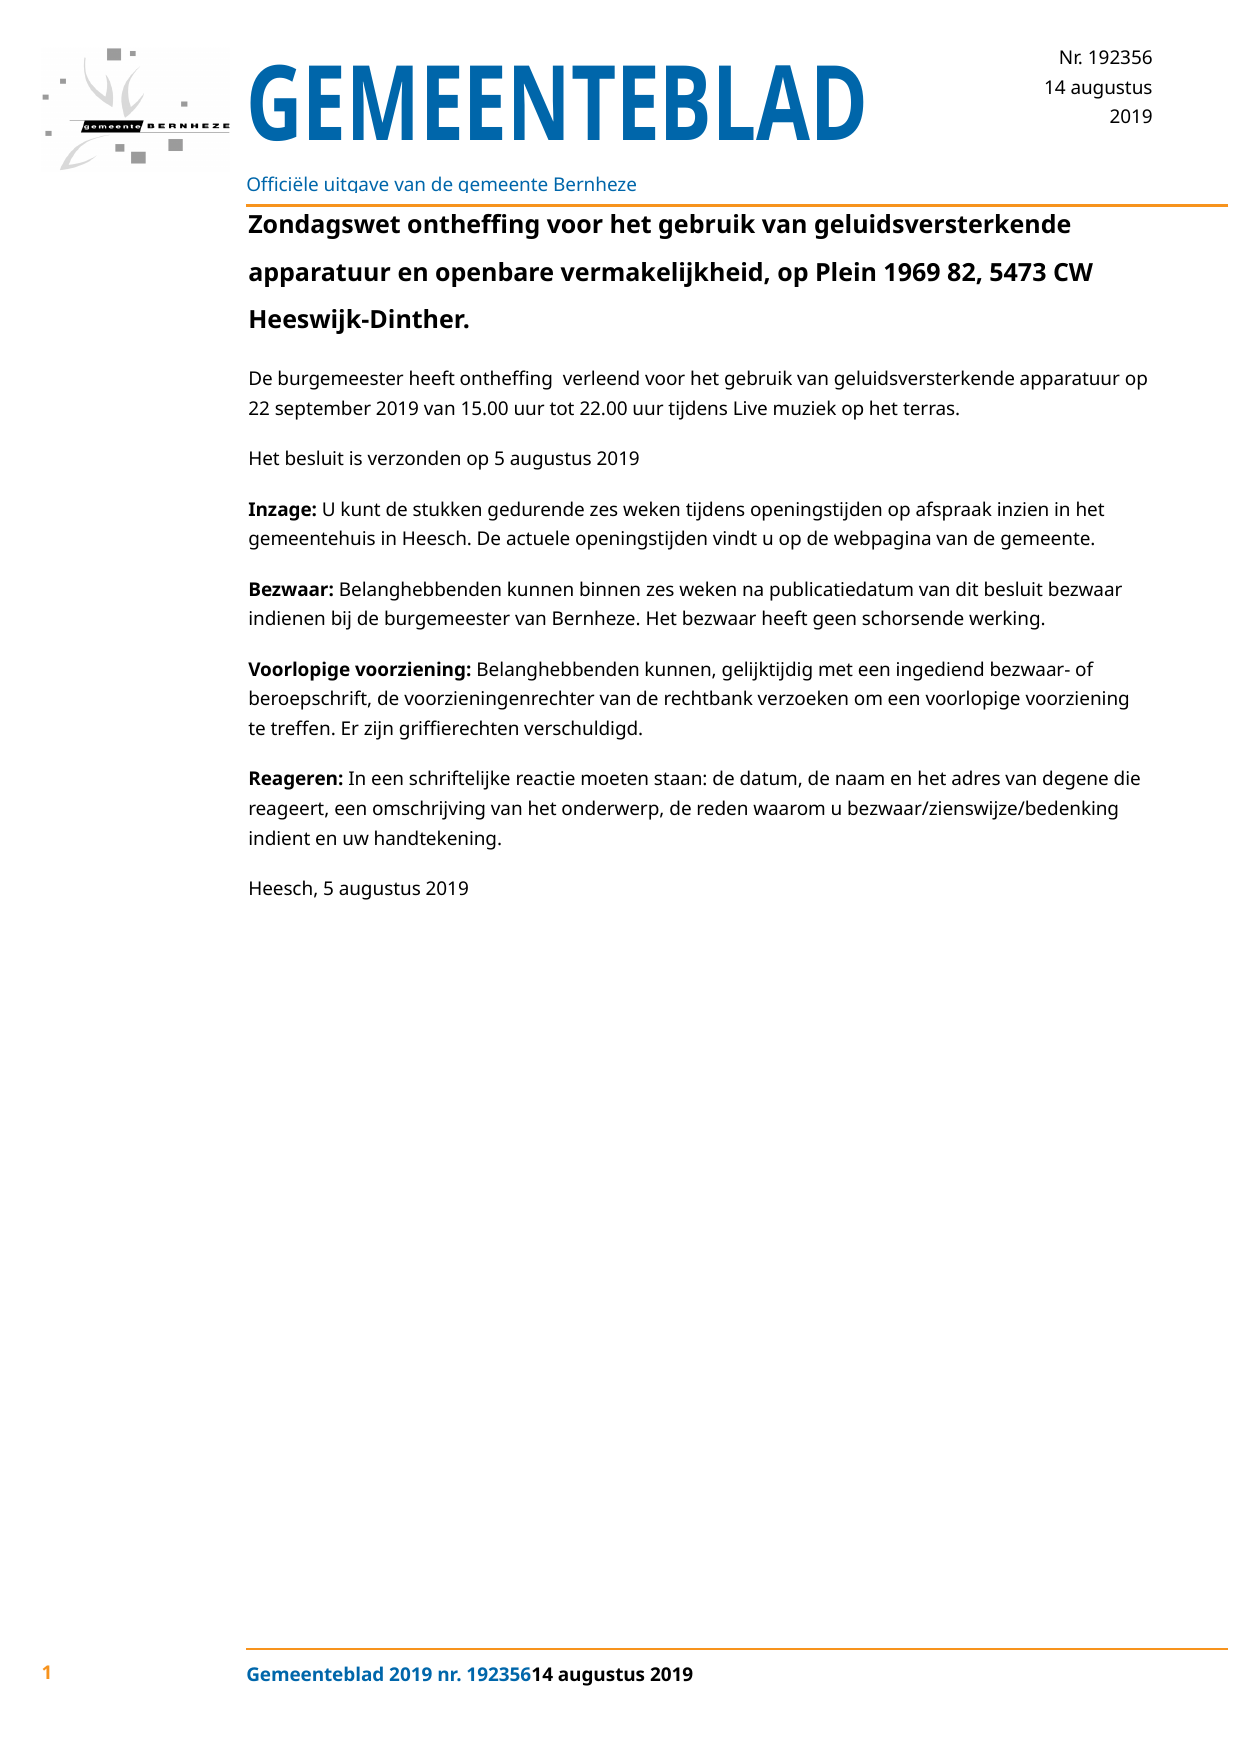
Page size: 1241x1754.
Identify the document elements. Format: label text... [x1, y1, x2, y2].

text Zondagswet ontheffing voor het gebruik van geluidsversterkende apparatuur en openbare vermakelijkheid, op Plein 1969 82, 5473 CW Heeswijk-Dinther. [248, 207, 1152, 336]
text De burgemeester heeft ontheffing verleend voor het gebruik van geluidsversterkende apparatuur op 22 september 2019 van 15.00 uur tot 22.00 uur tijdens Live muziek op het terras. [248, 366, 1152, 421]
text Inzage: U kunt de stukken gedurende zes weken tijdens openingstijden op afspraak inzien in het gemeentehuis in Heesch. De actuele openingstijden vindt u op de webpagina van de gemeente. [248, 496, 1152, 551]
text Heesch, 5 augustus 2019 [248, 875, 1152, 901]
text Reageren: In een schriftelijke reactie moeten staan: de datum, de naam en het adres van degene die reageert, een omschrijving van het onderwerp, de reden waarom u bezwaar/zienswijze/bedenking indient en uw handtekening. [248, 766, 1152, 850]
text Bezwaar: Belanghebbenden kunnen binnen zes weken na publicatiedatum van dit besluit bezwaar indienen bij de burgemeester van Bernheze. Het bezwaar heeft geen schorsende werking. [248, 576, 1152, 631]
text Voorlopige voorziening: Belanghebbenden kunnen, gelijktijdig met een ingediend bezwaar- of beroepschrift, de voorzieningenrechter van de rechtbank verzoeken om een voorlopige voorziening te treffen. Er zijn griffierechten verschuldigd. [248, 656, 1152, 741]
picture [41, 47, 231, 172]
text Het besluit is verzonden op 5 augustus 2019 [248, 446, 1152, 471]
